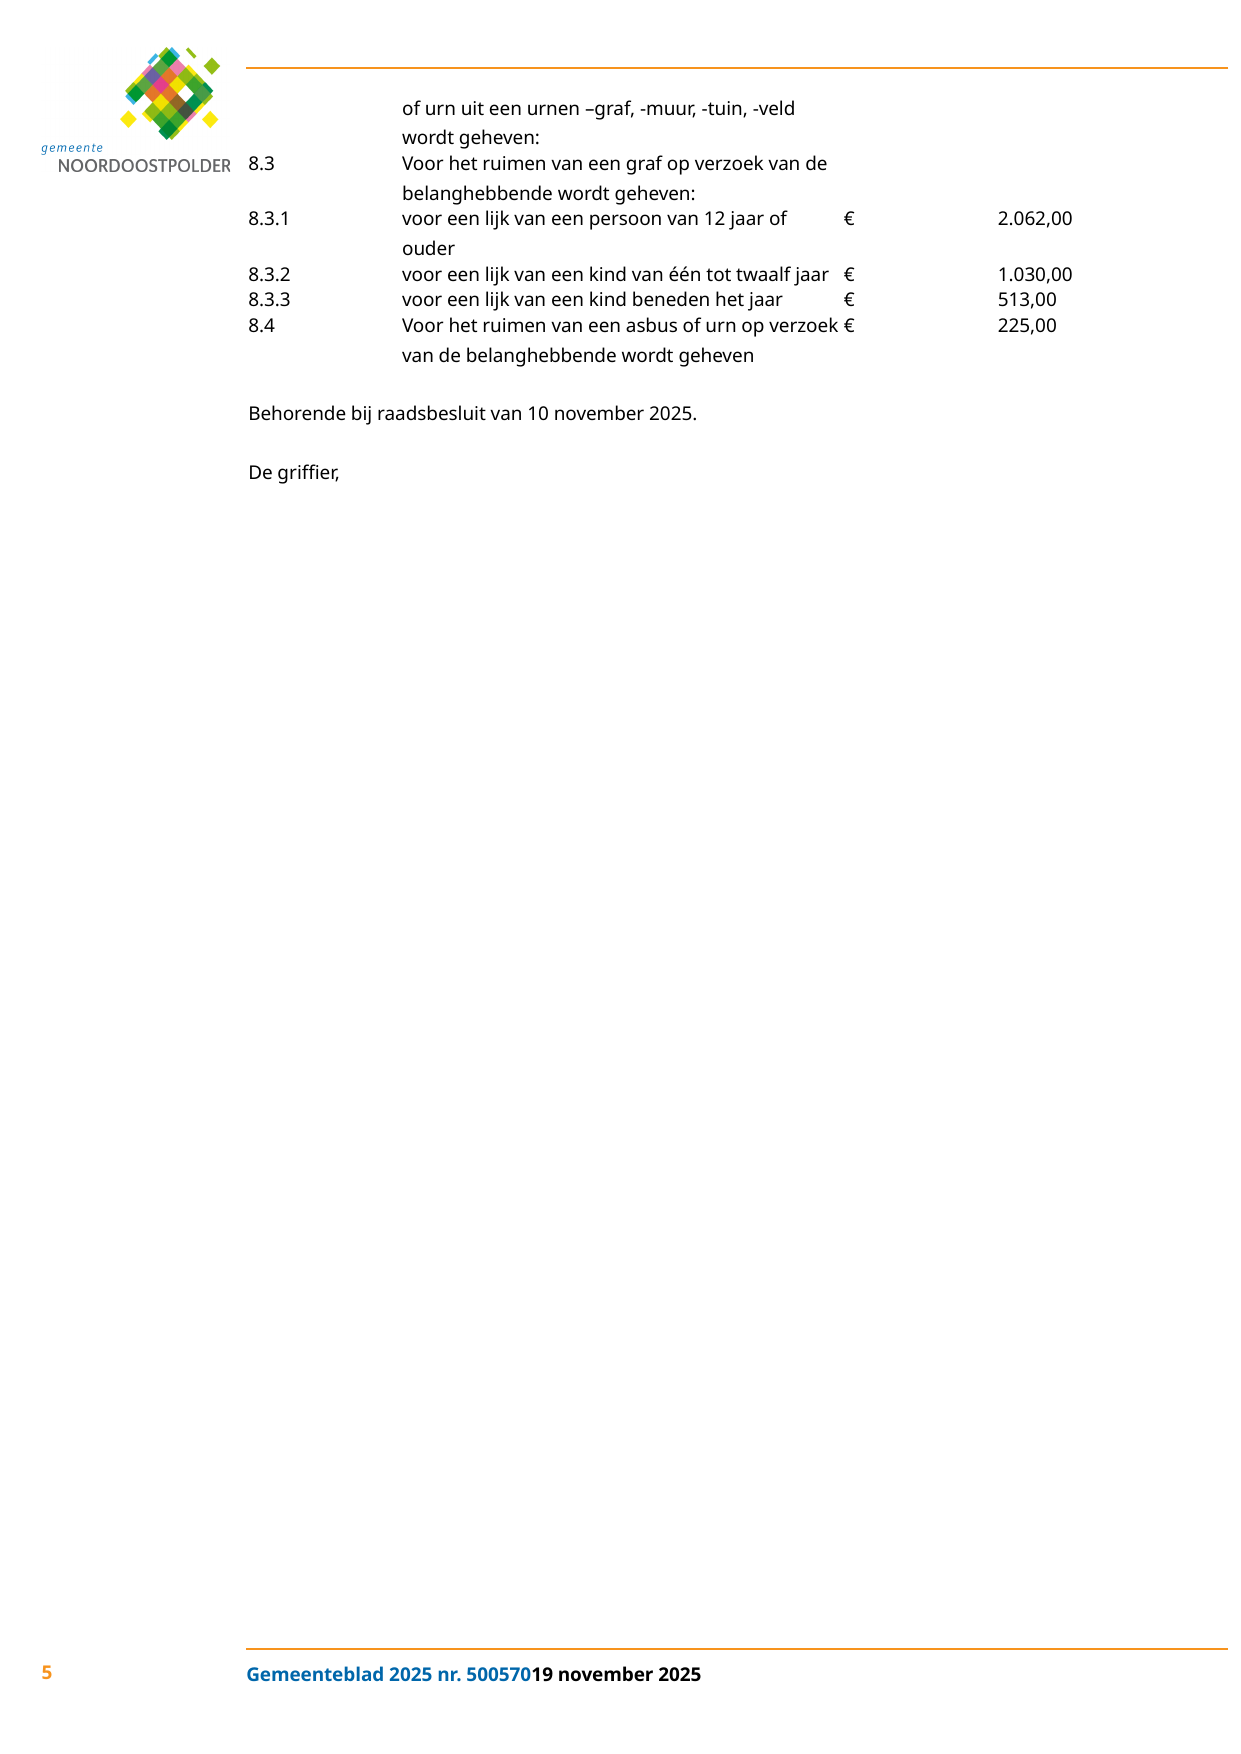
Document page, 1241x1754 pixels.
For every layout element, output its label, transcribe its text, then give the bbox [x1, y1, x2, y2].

table_cell [998, 95, 1152, 150]
table_cell 2.062,00 [998, 205, 1152, 261]
text De griffier, [248, 459, 1152, 485]
table_cell € [844, 205, 998, 261]
table_cell 513,00 [998, 286, 1152, 312]
table_cell 8.4 [248, 312, 402, 367]
table_cell 8.3 [248, 150, 402, 205]
table_cell Voor het ruimen van een graf op verzoek van de belanghebbende wordt geheven: [402, 150, 844, 205]
table_cell [844, 150, 998, 205]
table_cell € [844, 261, 998, 286]
table_cell [248, 95, 402, 150]
table_cell € [844, 312, 998, 367]
table_cell € [844, 286, 998, 312]
table_cell 8.3.3 [248, 286, 402, 312]
table_cell 8.3.2 [248, 261, 402, 286]
table_cell voor een lijk van een kind beneden het jaar [402, 286, 844, 312]
table_cell [998, 150, 1152, 205]
table_cell 1.030,00 [998, 261, 1152, 286]
table_cell [844, 95, 998, 150]
picture [41, 47, 231, 172]
table_cell of urn uit een urnen –graf, -muur, -tuin, -veld wordt geheven: [402, 95, 844, 150]
table_cell 8.3.1 [248, 205, 402, 261]
table_cell 225,00 [998, 312, 1152, 367]
text Behorende bij raadsbesluit van 10 november 2025. [248, 400, 1152, 426]
table_cell Voor het ruimen van een asbus of urn op verzoek van de belanghebbende wordt geheven [402, 312, 844, 367]
table_cell voor een lijk van een persoon van 12 jaar of ouder [402, 205, 844, 261]
table_cell voor een lijk van een kind van één tot twaalf jaar [402, 261, 844, 286]
